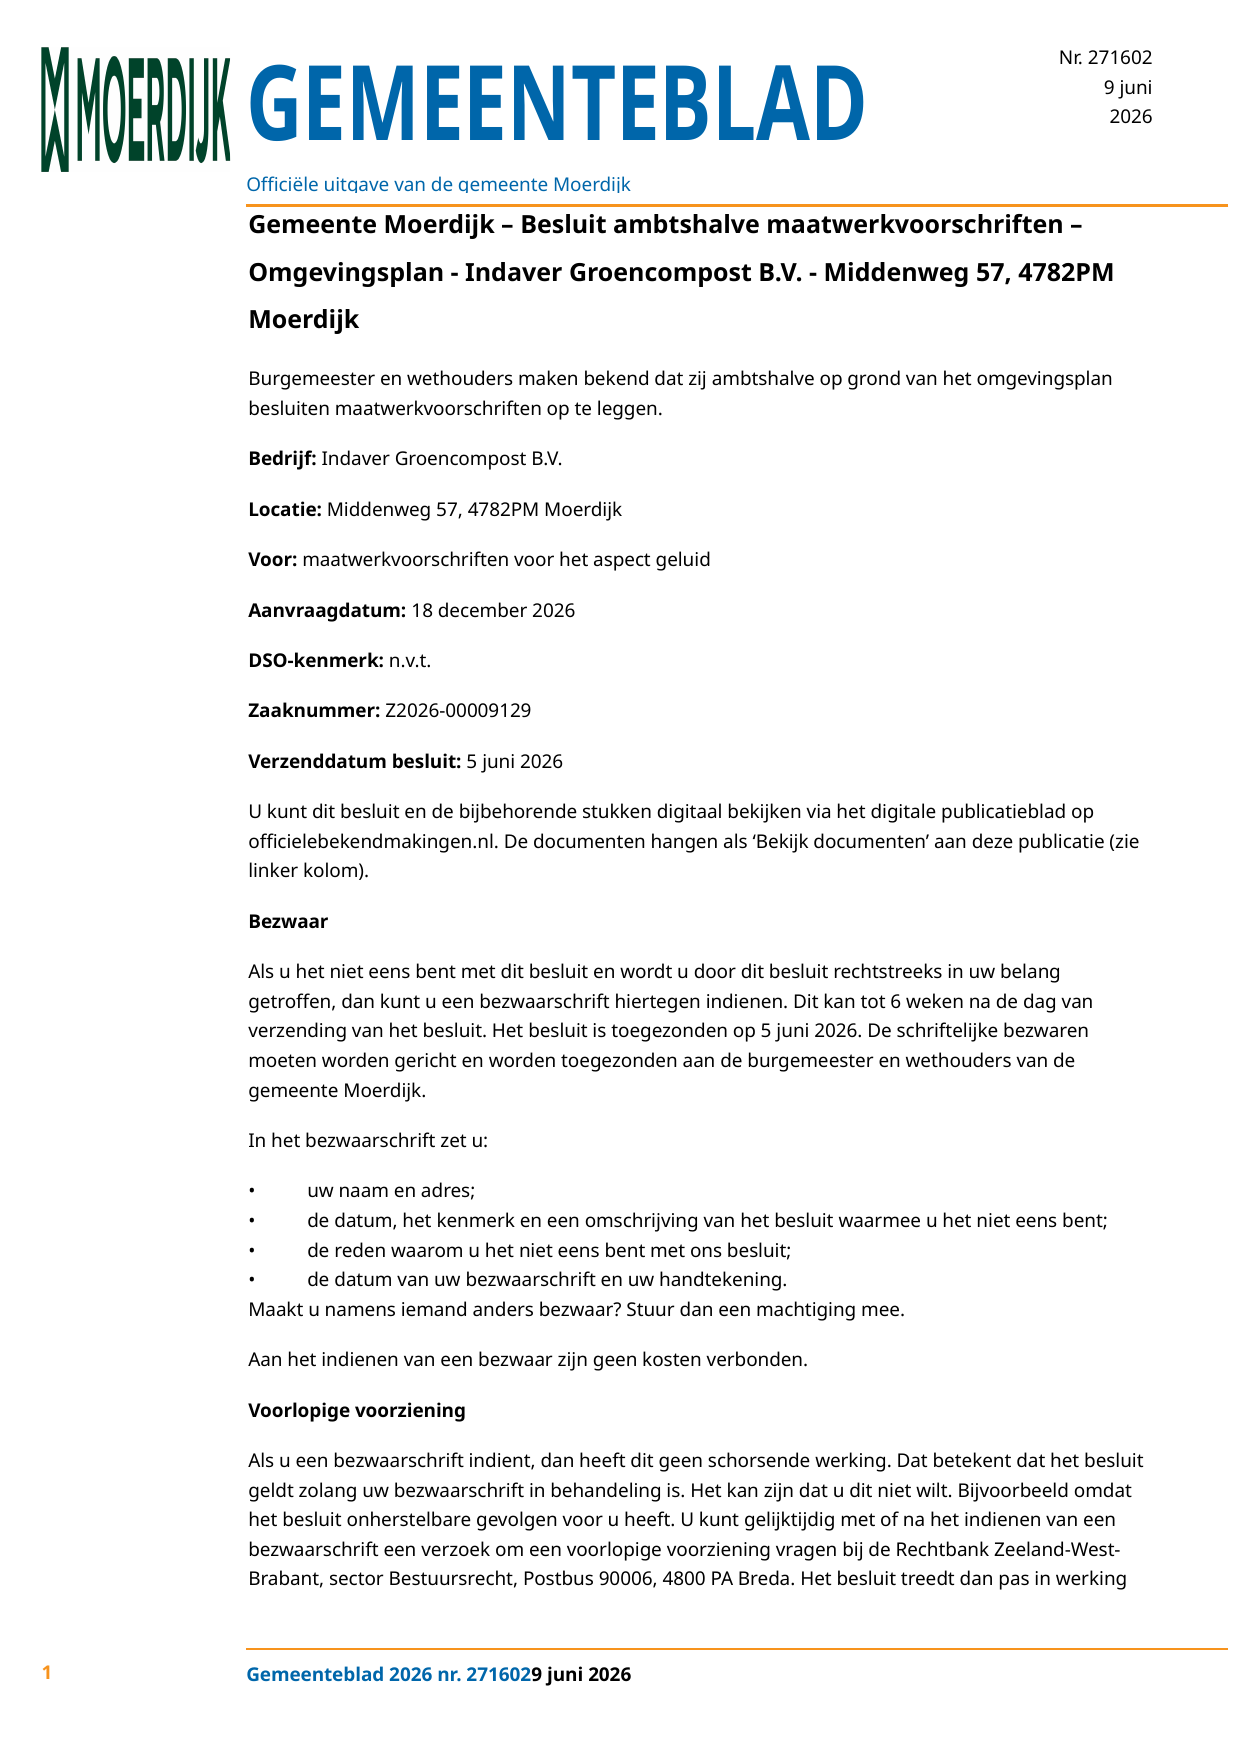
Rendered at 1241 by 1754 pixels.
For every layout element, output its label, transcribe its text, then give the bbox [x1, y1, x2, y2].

list de reden waarom u het niet eens bent met ons besluit; [248, 1237, 1152, 1262]
list uw naam en adres; [248, 1178, 1152, 1203]
text In het bezwaarschrift zet u: [248, 1127, 1152, 1153]
text Zaaknummer: Z2026-00009129 [248, 698, 1152, 723]
text Burgemeester en wethouders maken bekend dat zij ambtshalve op grond van het omgevingsplan besluiten maatwerkvoorschriften op te leggen. [248, 366, 1152, 421]
text Gemeente Moerdijk – Besluit ambtshalve maatwerkvoorschriften – Omgevingsplan - Indaver Groencompost B.V. - Middenweg 57, 4782PM Moerdijk [248, 207, 1152, 336]
text DSO-kenmerk: n.v.t. [248, 647, 1152, 673]
text Voor: maatwerkvoorschriften voor het aspect geluid [248, 546, 1152, 572]
picture [41, 47, 231, 172]
text Aan het indienen van een bezwaar zijn geen kosten verbonden. [248, 1346, 1152, 1372]
text Als u een bezwaarschrift indient, dan heeft dit geen schorsende werking. Dat betekent dat het besluit geldt zolang uw bezwaarschrift in behandeling is. Het kan zijn dat u dit niet wilt. Bijvoorbeeld omdat het besluit onherstelbare gevolgen voor u heeft. U kunt gelijktijdig met of na het indienen van een bezwaarschrift een verzoek om een voorlopige voorziening vragen bij de Rechtbank Zeeland-West-Brabant, sector Bestuursrecht, Postbus 90006, 4800 PA Breda. Het besluit treedt dan pas in werking [248, 1447, 1152, 1591]
text Aanvraagdatum: 18 december 2026 [248, 597, 1152, 622]
list de datum, het kenmerk en een omschrijving van het besluit waarmee u het niet eens bent; [248, 1207, 1152, 1233]
list de datum van uw bezwaarschrift en uw handtekening. [248, 1266, 1152, 1292]
text Voorlopige voorziening [248, 1397, 1152, 1422]
text Bedrijf: Indaver Groencompost B.V. [248, 446, 1152, 471]
text Bezwaar [248, 908, 1152, 934]
text Locatie: Middenweg 57, 4782PM Moerdijk [248, 496, 1152, 522]
text Verzenddatum besluit: 5 juni 2026 [248, 748, 1152, 774]
text U kunt dit besluit en de bijbehorende stukken digitaal bekijken via het digitale publicatieblad op officielebekendmakingen.nl. De documenten hangen als ‘Bekijk documenten’ aan deze publicatie (zie linker kolom). [248, 798, 1152, 883]
text Als u het niet eens bent met dit besluit en wordt u door dit besluit rechtstreeks in uw belang getroffen, dan kunt u een bezwaarschrift hiertegen indienen. Dit kan tot 6 weken na de dag van verzending van het besluit. Het besluit is toegezonden op 5 juni 2026. De schriftelijke bezwaren moeten worden gericht en worden toegezonden aan de burgemeester en wethouders van de gemeente Moerdijk. [248, 958, 1152, 1102]
text Maakt u namens iemand anders bezwaar? Stuur dan een machtiging mee. [248, 1296, 1152, 1322]
